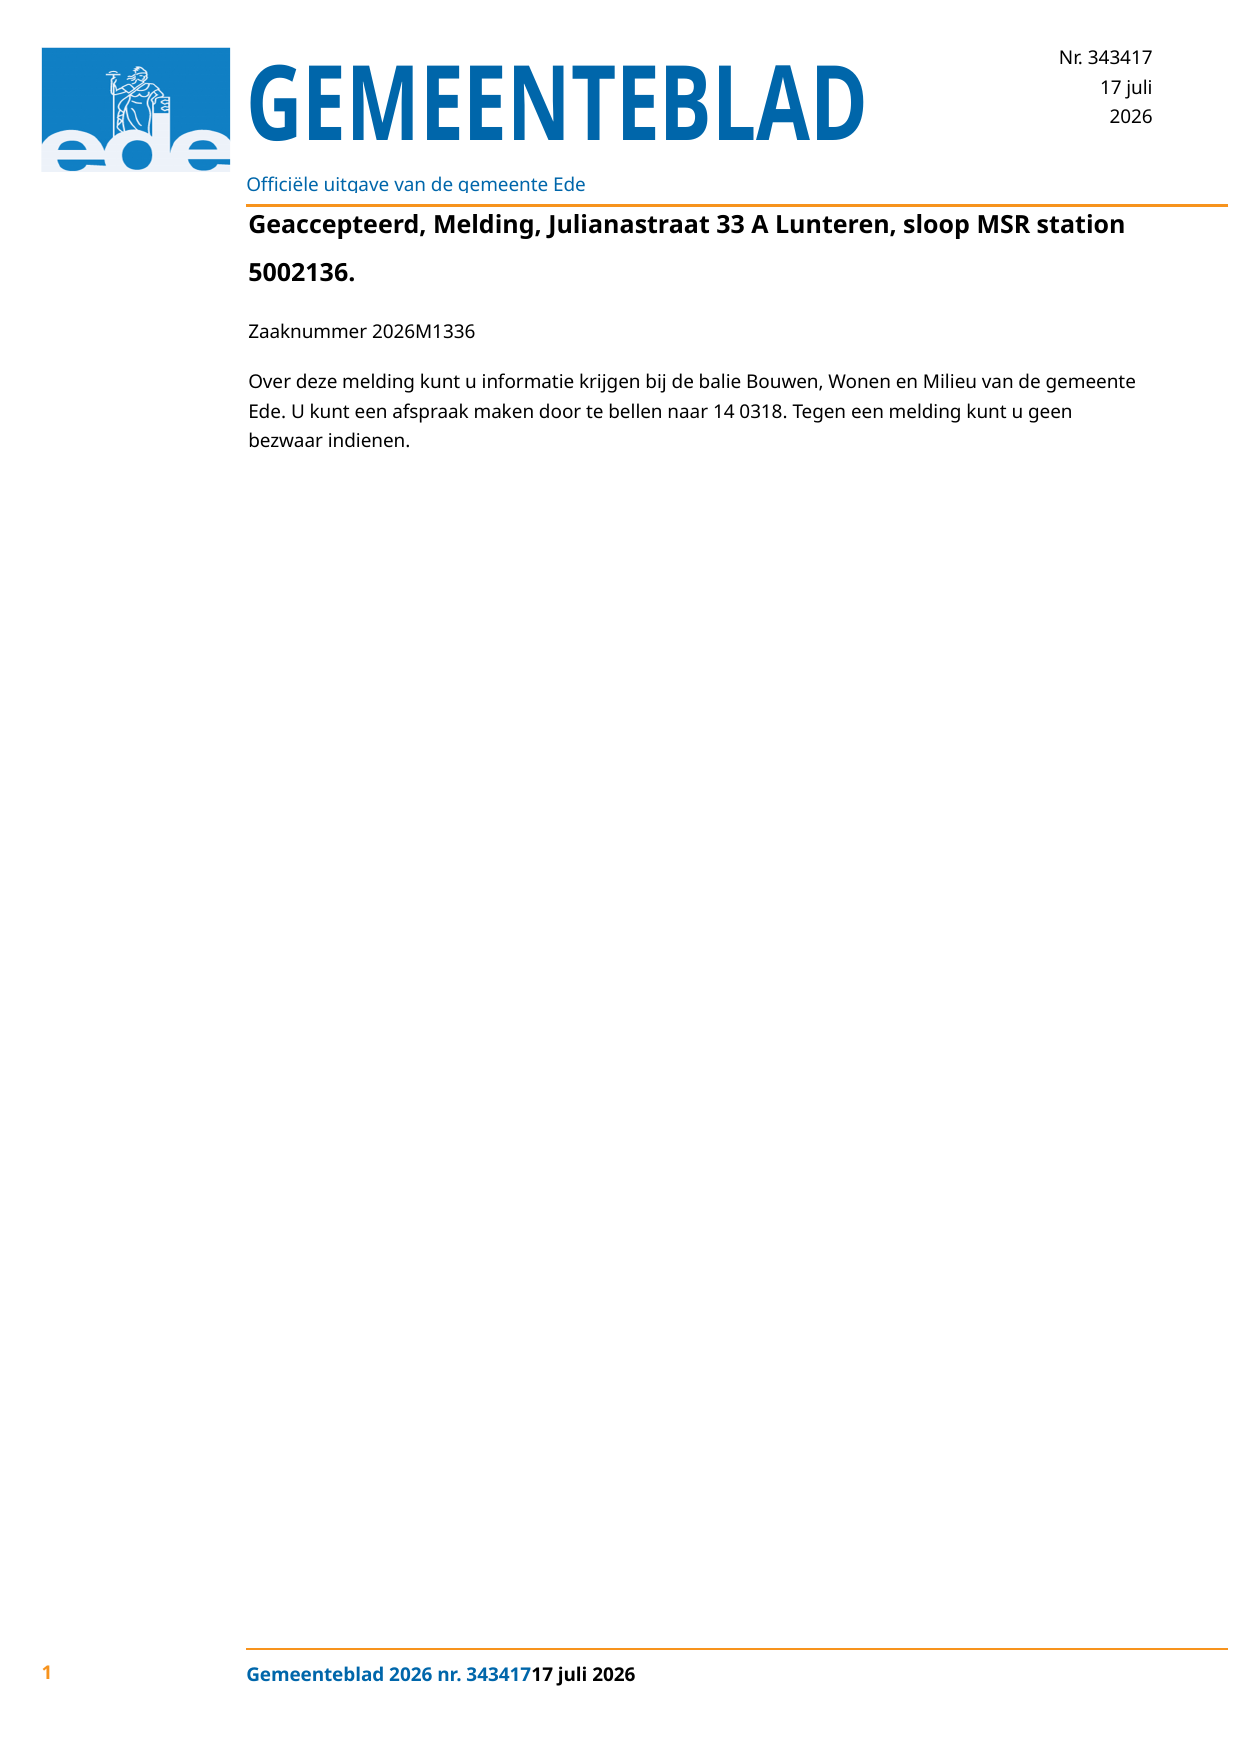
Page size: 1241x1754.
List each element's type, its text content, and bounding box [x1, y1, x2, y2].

picture [41, 47, 231, 172]
text Over deze melding kunt u informatie krijgen bij de balie Bouwen, Wonen en Milieu van de gemeente Ede. U kunt een afspraak maken door te bellen naar 14 0318. Tegen een melding kunt u geen bezwaar indienen. [248, 368, 1152, 453]
text Geaccepteerd, Melding, Julianastraat 33 A Lunteren, sloop MSR station 5002136. [248, 207, 1152, 288]
text Zaaknummer 2026M1336 [248, 318, 1152, 344]
